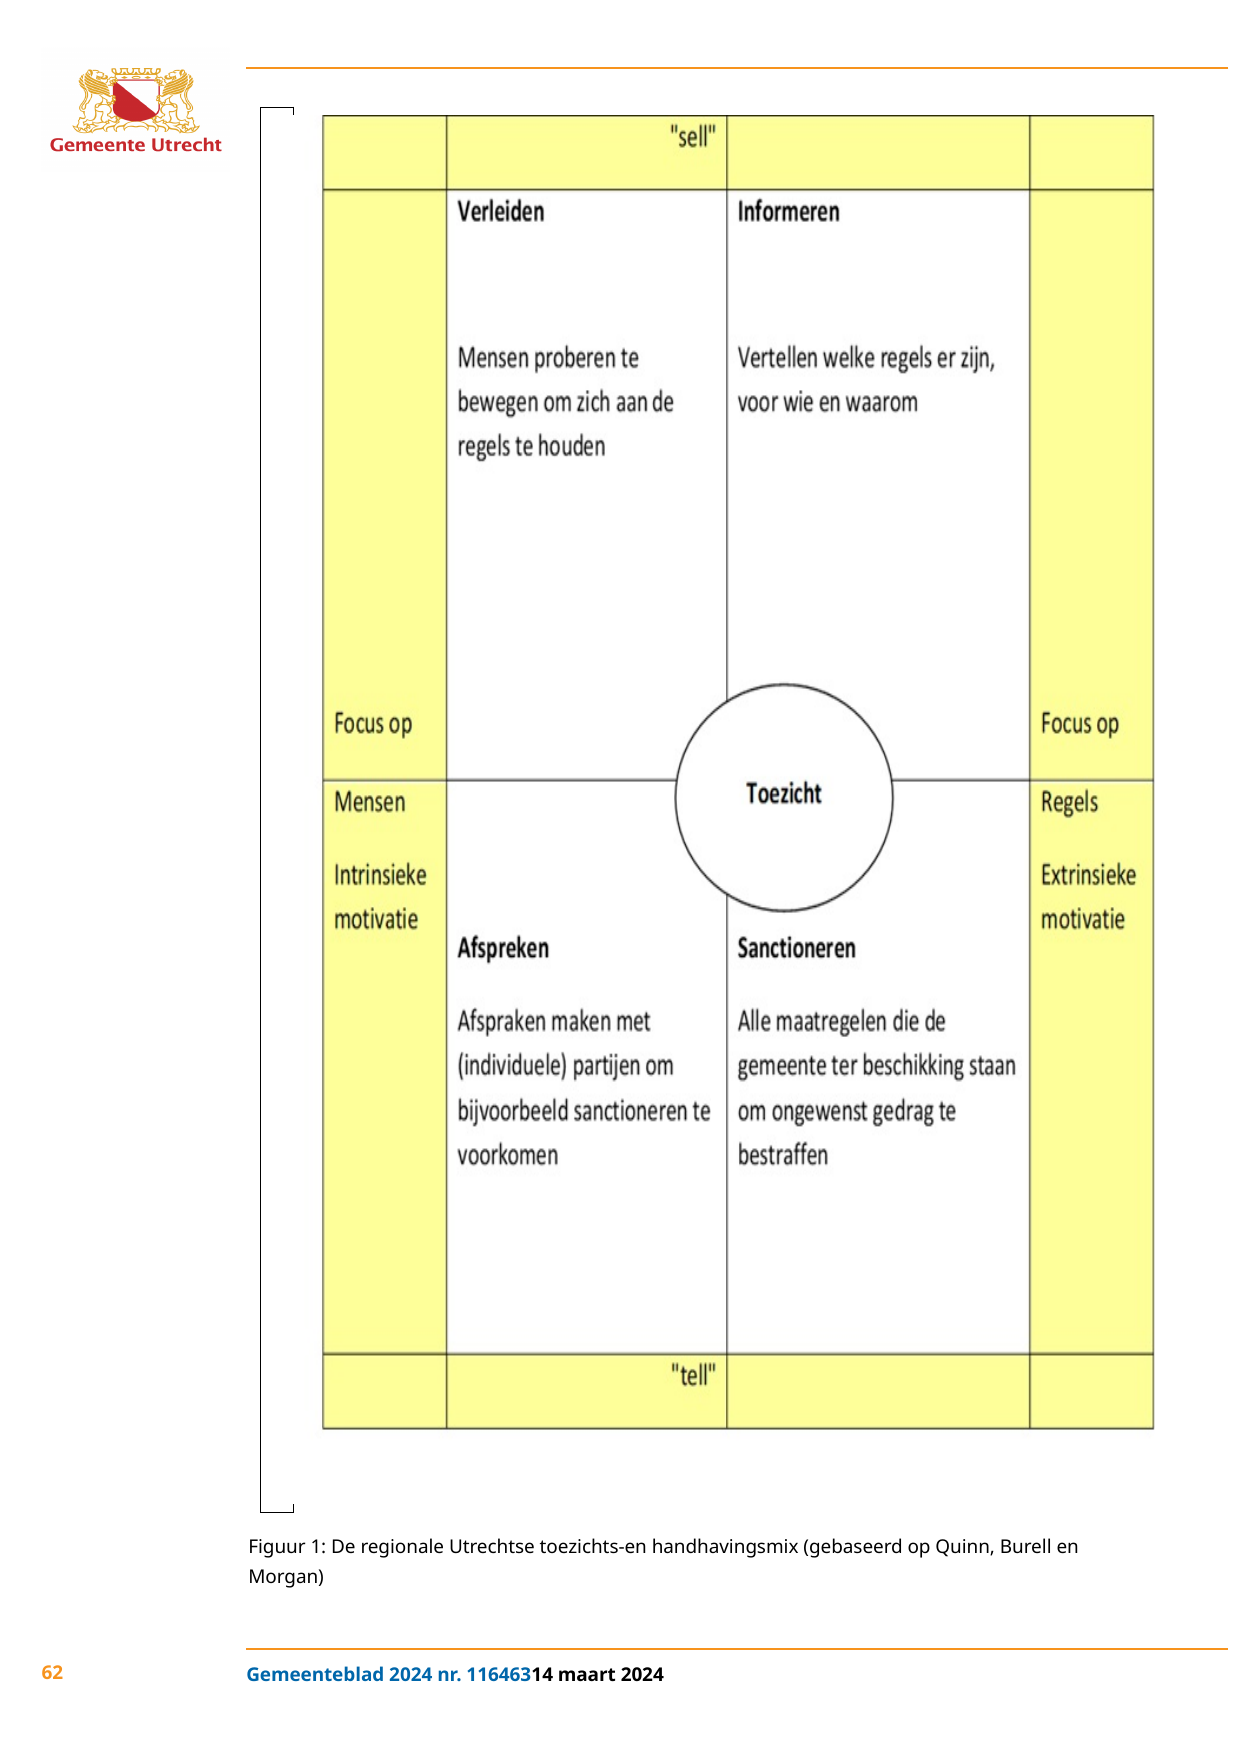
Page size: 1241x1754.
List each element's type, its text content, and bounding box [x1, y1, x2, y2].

text Figuur 1: De regionale Utrechtse toezichts-en handhavingsmix (gebaseerd op Quinn, Burell en Morgan) [248, 1534, 1152, 1589]
picture [268, 115, 1155, 1504]
picture [41, 47, 231, 172]
